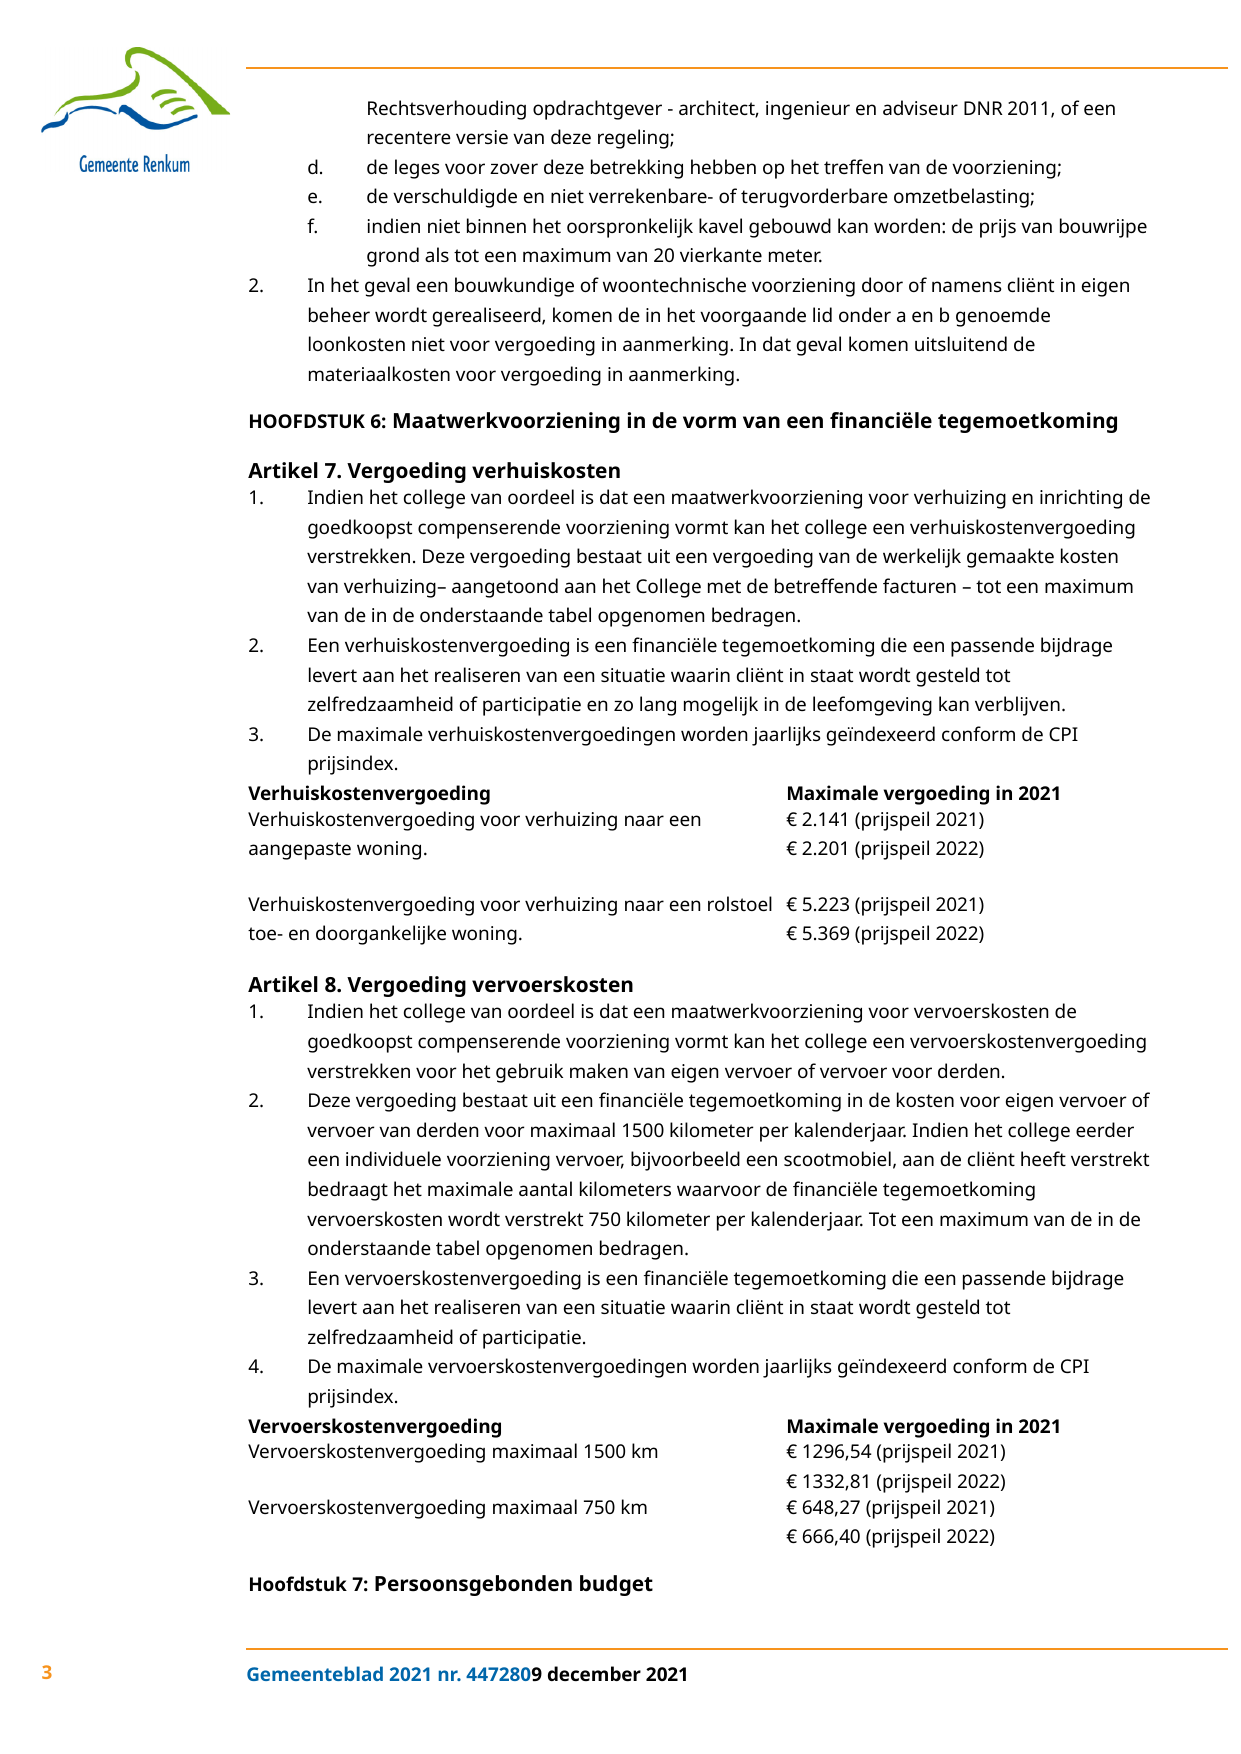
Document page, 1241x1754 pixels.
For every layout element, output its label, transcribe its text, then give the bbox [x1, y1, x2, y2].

list de verschuldigde en niet verrekenbare- of terugvorderbare omzetbelasting; [307, 183, 1152, 209]
table_cell € 5.223 (prijspeil 2021) € 5.369 (prijspeil 2022) [786, 891, 1152, 946]
table_header Verhuiskostenvergoeding [248, 780, 786, 806]
list In het geval een bouwkundige of woontechnische voorziening door of namens cliënt in eigen beheer wordt gerealiseerd, komen de in het voorgaande lid onder a en b genoemde loonkosten niet voor vergoeding in aanmerking. In dat geval komen uitsluitend de materiaalkosten voor vergoeding in aanmerking. [248, 272, 1152, 387]
table_cell € 2.141 (prijspeil 2021) € 2.201 (prijspeil 2022) [786, 806, 1152, 891]
table_cell € 1296,54 (prijspeil 2021) € 1332,81 (prijspeil 2022) [786, 1439, 1152, 1494]
table_cell € 648,27 (prijspeil 2021) € 666,40 (prijspeil 2022) [786, 1494, 1152, 1549]
text Artikel 7. Vergoeding verhuiskosten [248, 456, 1152, 484]
list Indien het college van oordeel is dat een maatwerkvoorziening voor vervoerskosten de goedkoopst compenserende voorziening vormt kan het college een vervoerskostenvergoeding verstrekken voor het gebruik maken van eigen vervoer of vervoer voor derden. [248, 999, 1152, 1084]
text Artikel 8. Vergoeding vervoerskosten [248, 970, 1152, 999]
table_header Maximale vergoeding in 2021 [786, 1413, 1152, 1439]
table_cell Verhuiskostenvergoeding voor verhuizing naar een rolstoel toe- en doorgankelijke woning. [248, 891, 786, 946]
table_header Vervoerskostenvergoeding [248, 1413, 786, 1439]
list Rechtsverhouding opdrachtgever - architect, ingenieur en adviseur DNR 2011, of een recentere versie van deze regeling; [307, 95, 1152, 150]
table_cell Vervoerskostenvergoeding maximaal 1500 km [248, 1439, 786, 1494]
list de leges voor zover deze betrekking hebben op het treffen van de voorziening; [307, 154, 1152, 180]
table_cell Verhuiskostenvergoeding voor verhuizing naar een aangepaste woning. [248, 806, 786, 891]
list Een verhuiskostenvergoeding is een financiële tegemoetkoming die een passende bijdrage levert aan het realiseren van een situatie waarin cliënt in staat wordt gesteld tot zelfredzaamheid of participatie en zo lang mogelijk in de leefomgeving kan verblijven. [248, 632, 1152, 717]
table_header Maximale vergoeding in 2021 [786, 780, 1152, 806]
list Indien het college van oordeel is dat een maatwerkvoorziening voor verhuizing en inrichting de goedkoopst compenserende voorziening vormt kan het college een verhuiskostenvergoeding verstrekken. Deze vergoeding bestaat uit een vergoeding van de werkelijk gemaakte kosten van verhuizing– aangetoond aan het College met de betreffende facturen – tot een maximum van de in de onderstaande tabel opgenomen bedragen. [248, 484, 1152, 628]
list Deze vergoeding bestaat uit een financiële tegemoetkoming in de kosten voor eigen vervoer of vervoer van derden voor maximaal 1500 kilometer per kalenderjaar. Indien het college eerder een individuele voorziening vervoer, bijvoorbeeld een scootmobiel, aan de cliënt heeft verstrekt bedraagt het maximale aantal kilometers waarvoor de financiële tegemoetkoming vervoerskosten wordt verstrekt 750 kilometer per kalenderjaar. Tot een maximum van de in de onderstaande tabel opgenomen bedragen. [248, 1087, 1152, 1261]
text Hoofdstuk 7: Persoonsgebonden budget [248, 1569, 1152, 1597]
list De maximale verhuiskostenvergoedingen worden jaarlijks geïndexeerd conform de CPI prijsindex. [248, 721, 1152, 776]
list indien niet binnen het oorspronkelijk kavel gebouwd kan worden: de prijs van bouwrijpe grond als tot een maximum van 20 vierkante meter. [307, 213, 1152, 268]
list De maximale vervoerskostenvergoedingen worden jaarlijks geïndexeerd conform de CPI prijsindex. [248, 1354, 1152, 1409]
picture [41, 47, 231, 172]
text HOOFDSTUK 6: Maatwerkvoorziening in de vorm van een financiële tegemoetkoming [248, 407, 1152, 435]
list Een vervoerskostenvergoeding is een financiële tegemoetkoming die een passende bijdrage levert aan het realiseren van een situatie waarin cliënt in staat wordt gesteld tot zelfredzaamheid of participatie. [248, 1265, 1152, 1350]
table_cell Vervoerskostenvergoeding maximaal 750 km [248, 1494, 786, 1549]
